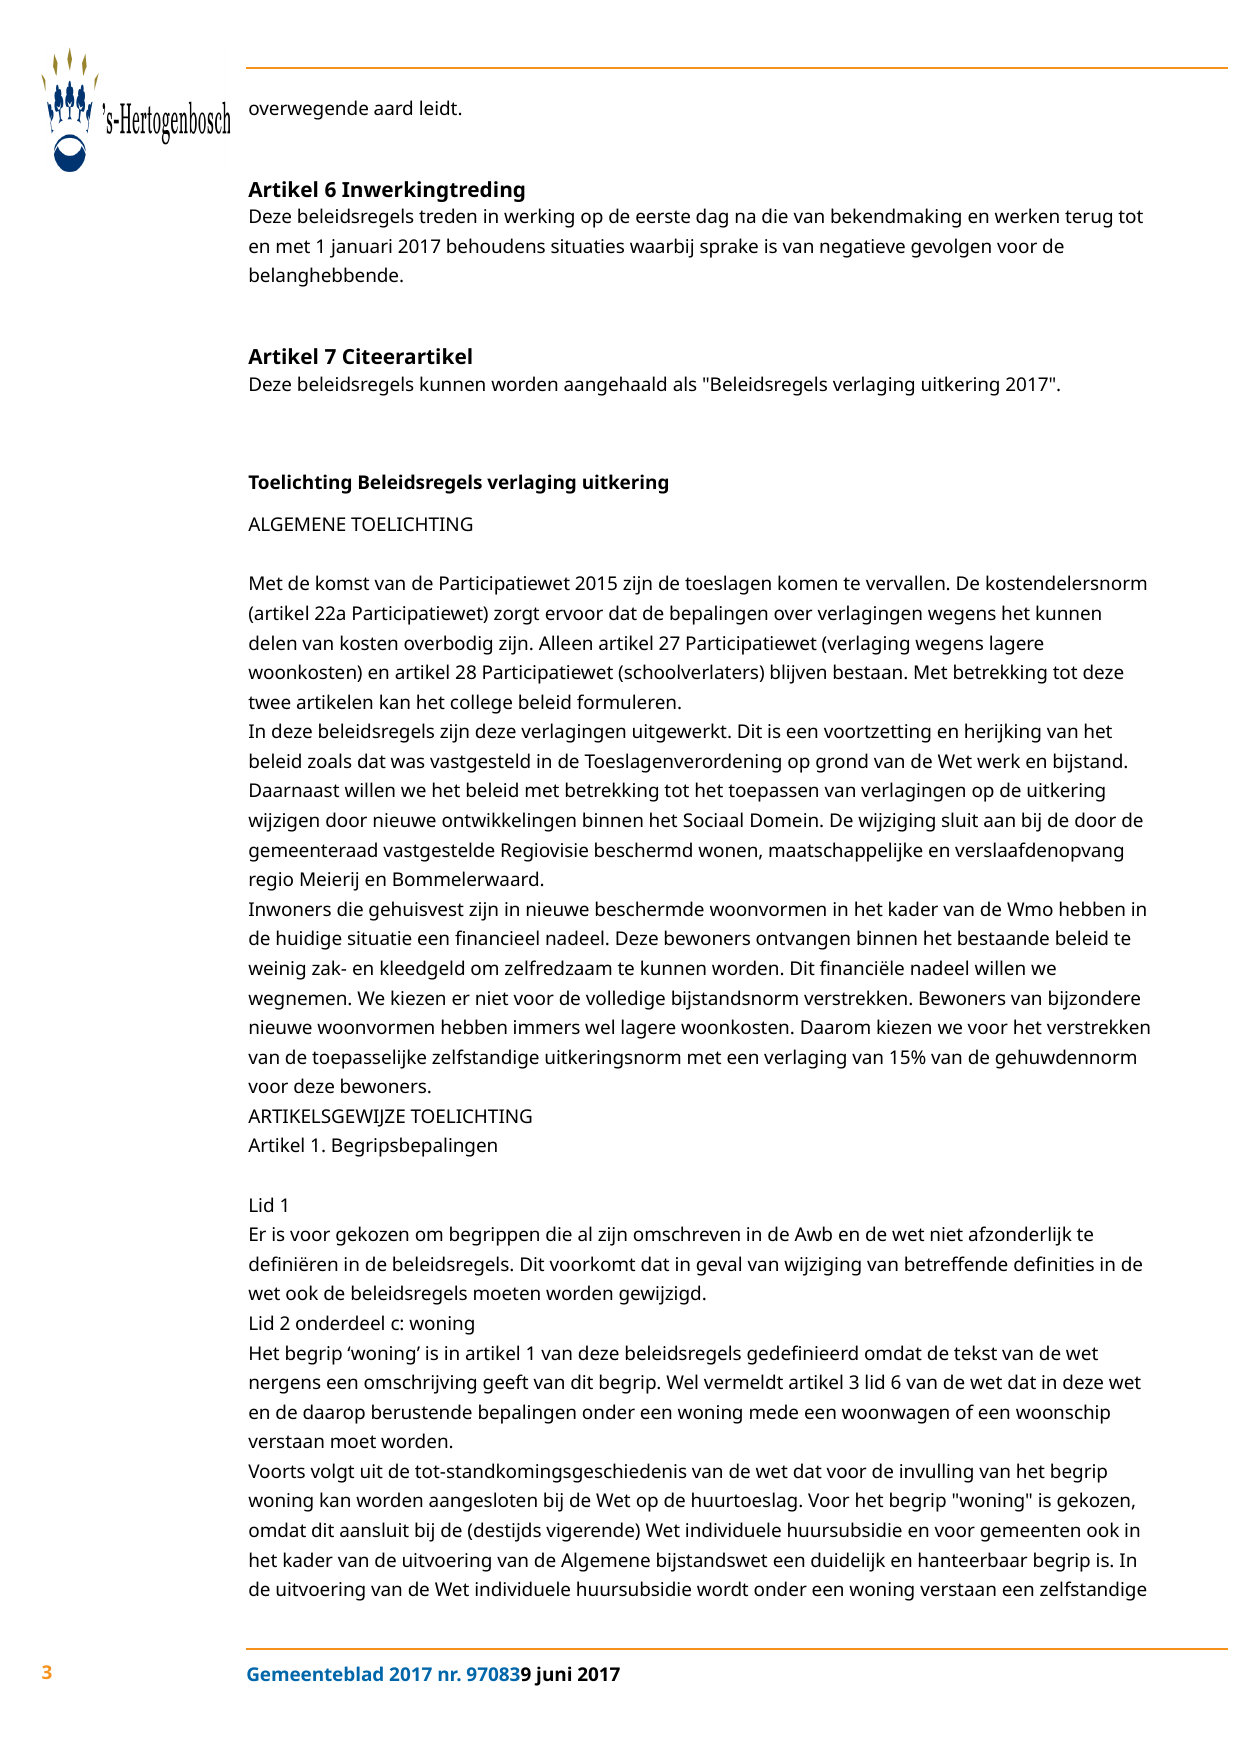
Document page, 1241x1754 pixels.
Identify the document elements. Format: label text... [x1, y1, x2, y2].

picture [41, 47, 231, 172]
text Lid 1 [248, 1192, 1152, 1217]
text Daarnaast willen we het beleid met betrekking tot het toepassen van verlagingen op de uitkering wijzigen door nieuwe ontwikkelingen binnen het Sociaal Domein. De wijziging sluit aan bij de door de gemeenteraad vastgestelde Regiovisie beschermd wonen, maatschappelijke en verslaafdenopvang regio Meierij en Bommelerwaard. [248, 778, 1152, 892]
text Toelichting Beleidsregels verlaging uitkering [248, 467, 1152, 495]
text overwegende aard leidt. [248, 95, 1152, 121]
text ALGEMENE TOELICHTING [248, 511, 1152, 537]
text Lid 2 onderdeel c: woning [248, 1310, 1152, 1336]
text Met de komst van de Participatiewet 2015 zijn de toeslagen komen te vervallen. De kostendelersnorm (artikel 22a Participatiewet) zorgt ervoor dat de bepalingen over verlagingen wegens het kunnen delen van kosten overbodig zijn. Alleen artikel 27 Participatiewet (verlaging wegens lagere woonkosten) en artikel 28 Participatiewet (schoolverlaters) blijven bestaan. Met betrekking tot deze twee artikelen kan het college beleid formuleren. [248, 571, 1152, 714]
text Artikel 1. Begripsbepalingen [248, 1133, 1152, 1158]
text Het begrip ‘woning’ is in artikel 1 van deze beleidsregels gedefinieerd omdat de tekst van de wet nergens een omschrijving geeft van dit begrip. Wel vermeldt artikel 3 lid 6 van de wet dat in deze wet en de daarop berustende bepalingen onder een woning mede een woonwagen of een woonschip verstaan moet worden. [248, 1340, 1152, 1454]
text Artikel 7 Citeerartikel [248, 342, 1152, 371]
text Artikel 6 Inwerkingtreding [248, 175, 1152, 203]
text Deze beleidsregels kunnen worden aangehaald als "Beleidsregels verlaging uitkering 2017". [248, 371, 1152, 397]
text Deze beleidsregels treden in werking op de eerste dag na die van bekendmaking en werken terug tot en met 1 januari 2017 behoudens situaties waarbij sprake is van negatieve gevolgen voor de belanghebbende. [248, 203, 1152, 288]
text In deze beleidsregels zijn deze verlagingen uitgewerkt. Dit is een voortzetting en herijking van het beleid zoals dat was vastgesteld in de Toeslagenverordening op grond van de Wet werk en bijstand. [248, 718, 1152, 774]
text Voorts volgt uit de tot-standkomingsgeschiedenis van de wet dat voor de invulling van het begrip woning kan worden aangesloten bij de Wet op de huurtoeslag. Voor het begrip "woning" is gekozen, omdat dit aansluit bij de (destijds vigerende) Wet individuele huursubsidie en voor gemeenten ook in het kader van de uitvoering van de Algemene bijstandswet een duidelijk en hanteerbaar begrip is. In de uitvoering van de Wet individuele huursubsidie wordt onder een woning verstaan een zelfstandige [248, 1458, 1152, 1602]
text Inwoners die gehuisvest zijn in nieuwe beschermde woonvormen in het kader van de Wmo hebben in de huidige situatie een financieel nadeel. Deze bewoners ontvangen binnen het bestaande beleid te weinig zak- en kleedgeld om zelfredzaam te kunnen worden. Dit financiële nadeel willen we wegnemen. We kiezen er niet voor de volledige bijstandsnorm verstrekken. Bewoners van bijzondere nieuwe woonvormen hebben immers wel lagere woonkosten. Daarom kiezen we voor het verstrekken van de toepasselijke zelfstandige uitkeringsnorm met een verlaging van 15% van de gehuwdennorm voor deze bewoners. [248, 896, 1152, 1099]
text ARTIKELSGEWIJZE TOELICHTING [248, 1103, 1152, 1129]
text Er is voor gekozen om begrippen die al zijn omschreven in de Awb en de wet niet afzonderlijk te definiëren in de beleidsregels. Dit voorkomt dat in geval van wijziging van betreffende definities in de wet ook de beleidsregels moeten worden gewijzigd. [248, 1221, 1152, 1306]
